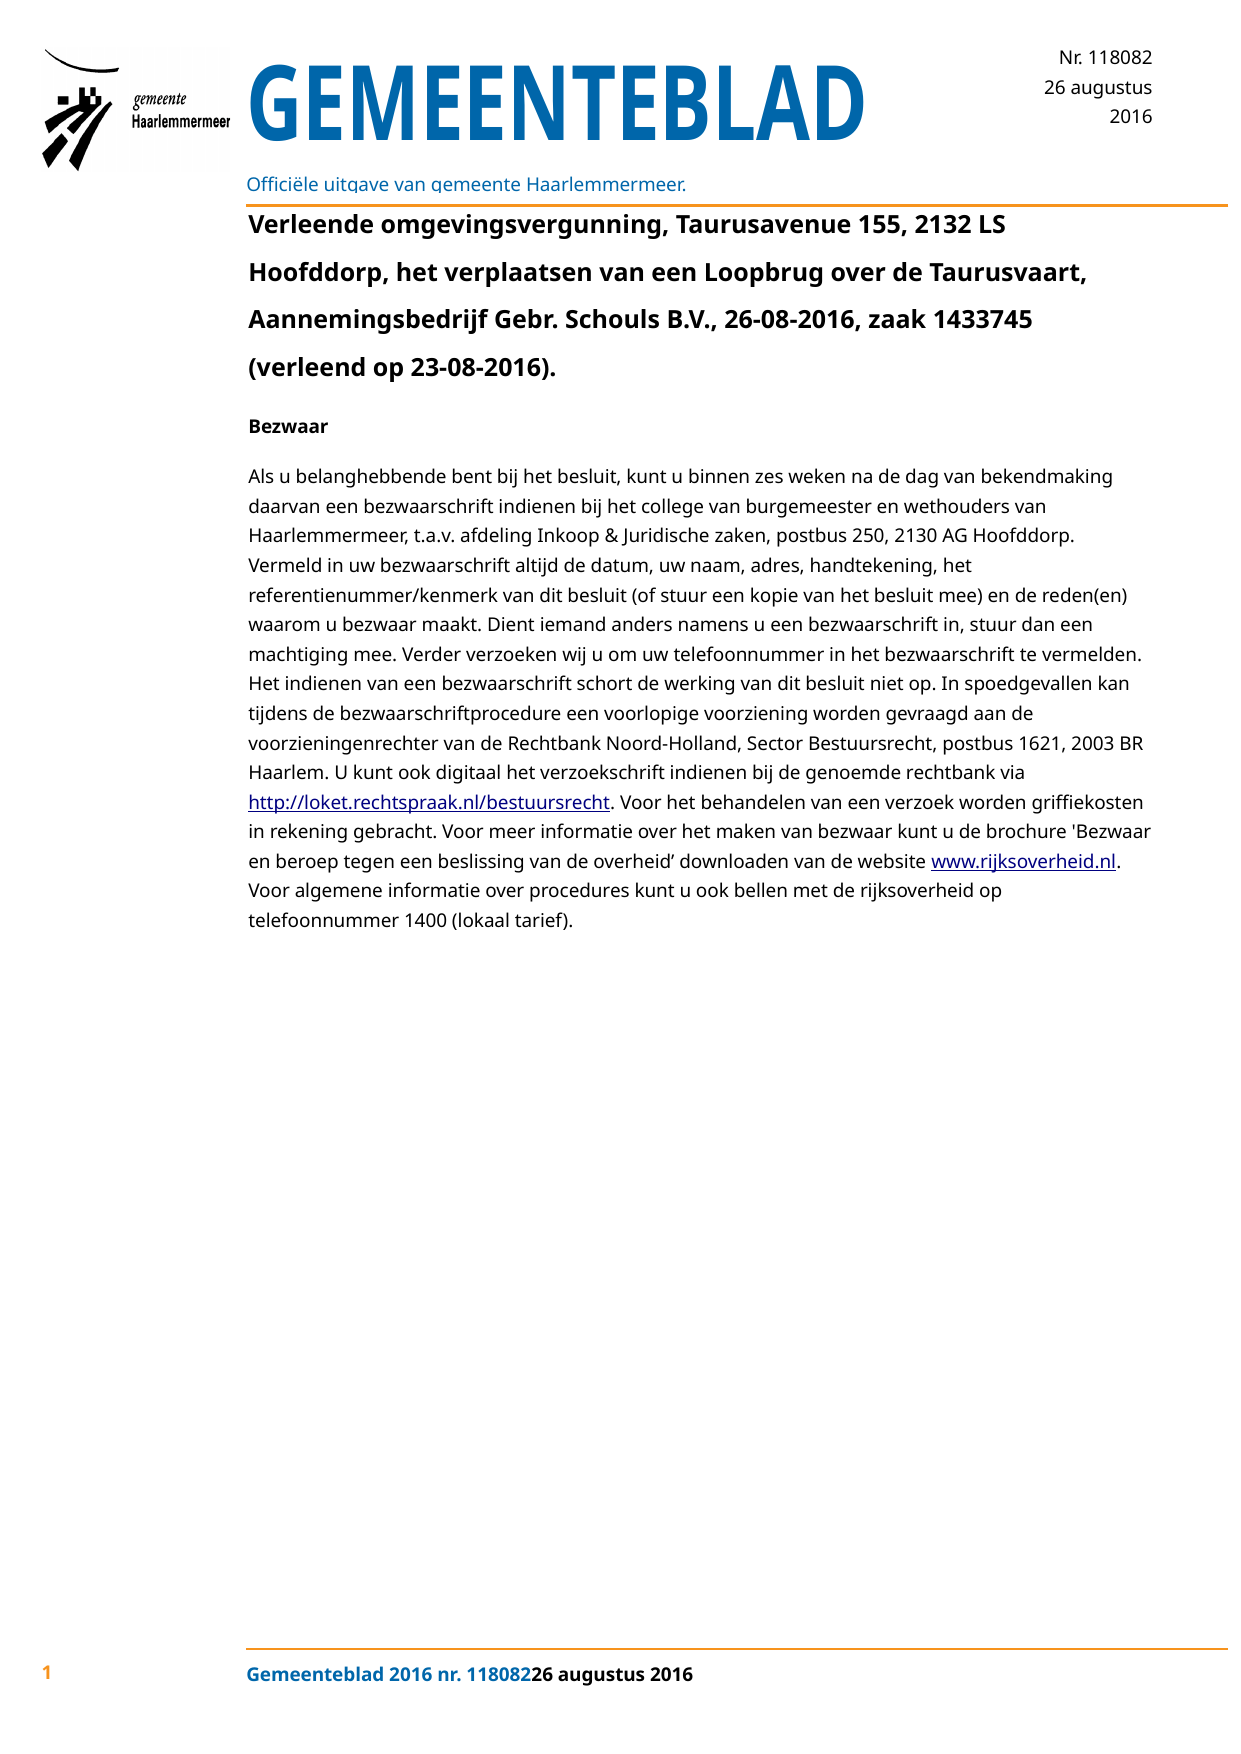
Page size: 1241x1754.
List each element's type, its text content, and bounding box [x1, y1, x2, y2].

text Verleende omgevingsvergunning, Taurusavenue 155, 2132 LS Hoofddorp, het verplaatsen van een Loopbrug over de Taurusvaart, Aannemingsbedrijf Gebr. Schouls B.V., 26-08-2016, zaak 1433745 (verleend op 23-08-2016). [248, 207, 1152, 384]
text Als u belanghebbende bent bij het besluit, kunt u binnen zes weken na de dag van bekendmaking daarvan een bezwaarschrift indienen bij het college van burgemeester en wethouders van Haarlemmermeer, t.a.v. afdeling Inkoop & Juridische zaken, postbus 250, 2130 AG Hoofddorp. Vermeld in uw bezwaarschrift altijd de datum, uw naam, adres, handtekening, het referentienummer/kenmerk van dit besluit (of stuur een kopie van het besluit mee) en de reden(en) waarom u bezwaar maakt. Dient iemand anders namens u een bezwaarschrift in, stuur dan een machtiging mee. Verder verzoeken wij u om uw telefoonnummer in het bezwaarschrift te vermelden. Het indienen van een bezwaarschrift schort de werking van dit besluit niet op. In spoedgevallen kan tijdens de bezwaarschriftprocedure een voorlopige voorziening worden gevraagd aan de voorzieningenrechter van de Rechtbank Noord-Holland, Sector Bestuursrecht, postbus 1621, 2003 BR Haarlem. U kunt ook digitaal het verzoekschrift indienen bij de genoemde rechtbank via http://loket.rechtspraak.nl/bestuursrecht. Voor het behandelen van een verzoek worden griffiekosten in rekening gebracht. Voor meer informatie over het maken van bezwaar kunt u de brochure 'Bezwaar en beroep tegen een beslissing van de overheid’ downloaden van de website www.rijksoverheid.nl. Voor algemene informatie over procedures kunt u ook bellen met de rijksoverheid op telefoonnummer 1400 (lokaal tarief). [248, 463, 1152, 933]
picture [41, 47, 231, 172]
text Bezwaar [248, 413, 1152, 439]
